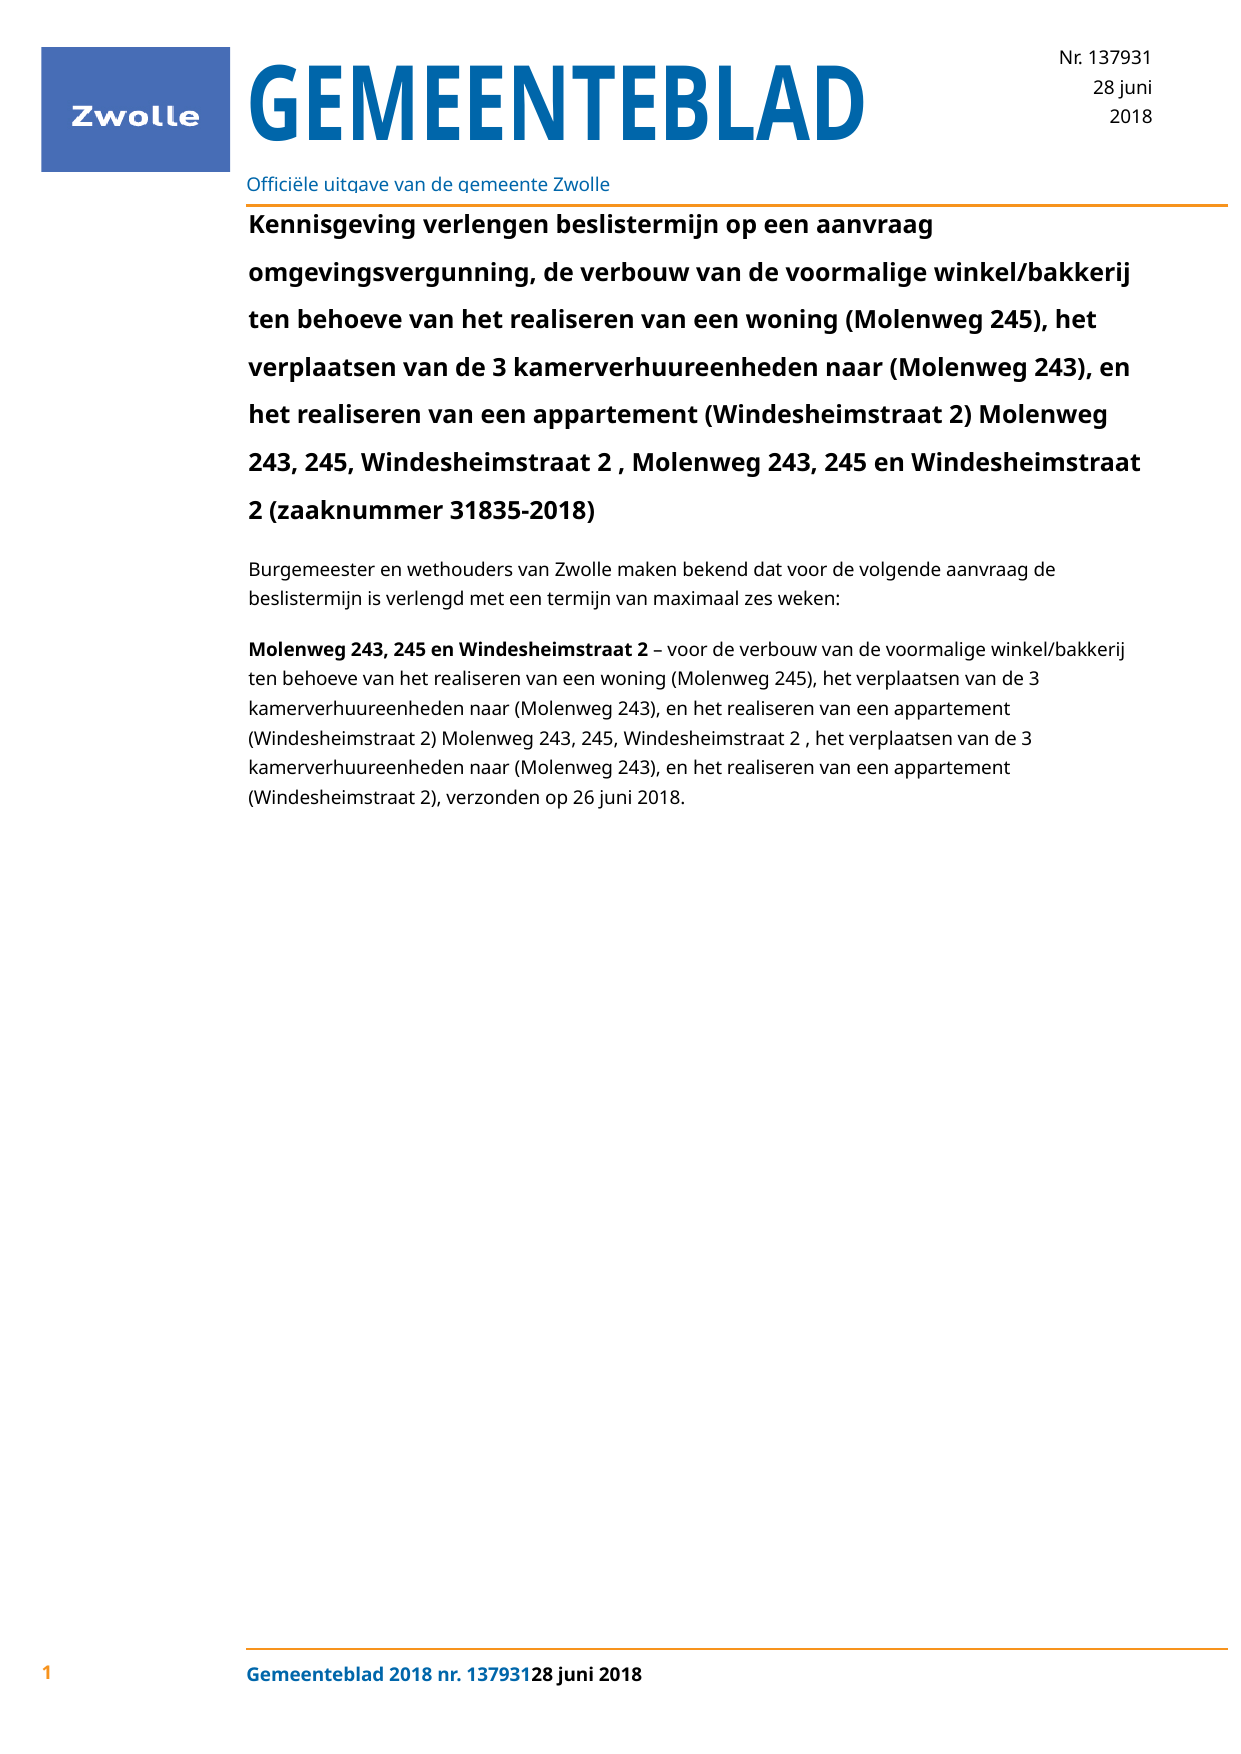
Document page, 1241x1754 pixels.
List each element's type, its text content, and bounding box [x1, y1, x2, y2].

text Molenweg 243, 245 en Windesheimstraat 2 – voor de verbouw van de voormalige winkel/bakkerij ten behoeve van het realiseren van een woning (Molenweg 245), het verplaatsen van de 3 kamerverhuureenheden naar (Molenweg 243), en het realiseren van een appartement (Windesheimstraat 2) Molenweg 243, 245, Windesheimstraat 2 , het verplaatsen van de 3 kamerverhuureenheden naar (Molenweg 243), en het realiseren van een appartement (Windesheimstraat 2), verzonden op 26 juni 2018. [248, 636, 1152, 809]
picture [41, 47, 231, 172]
text Burgemeester en wethouders van Zwolle maken bekend dat voor de volgende aanvraag de beslistermijn is verlengd met een termijn van maximaal zes weken: [248, 556, 1152, 611]
text Kennisgeving verlengen beslistermijn op een aanvraag omgevingsvergunning, de verbouw van de voormalige winkel/bakkerij ten behoeve van het realiseren van een woning (Molenweg 245), het verplaatsen van de 3 kamerverhuureenheden naar (Molenweg 243), en het realiseren van een appartement (Windesheimstraat 2) Molenweg 243, 245, Windesheimstraat 2 , Molenweg 243, 245 en Windesheimstraat 2 (zaaknummer 31835-2018) [248, 207, 1152, 526]
